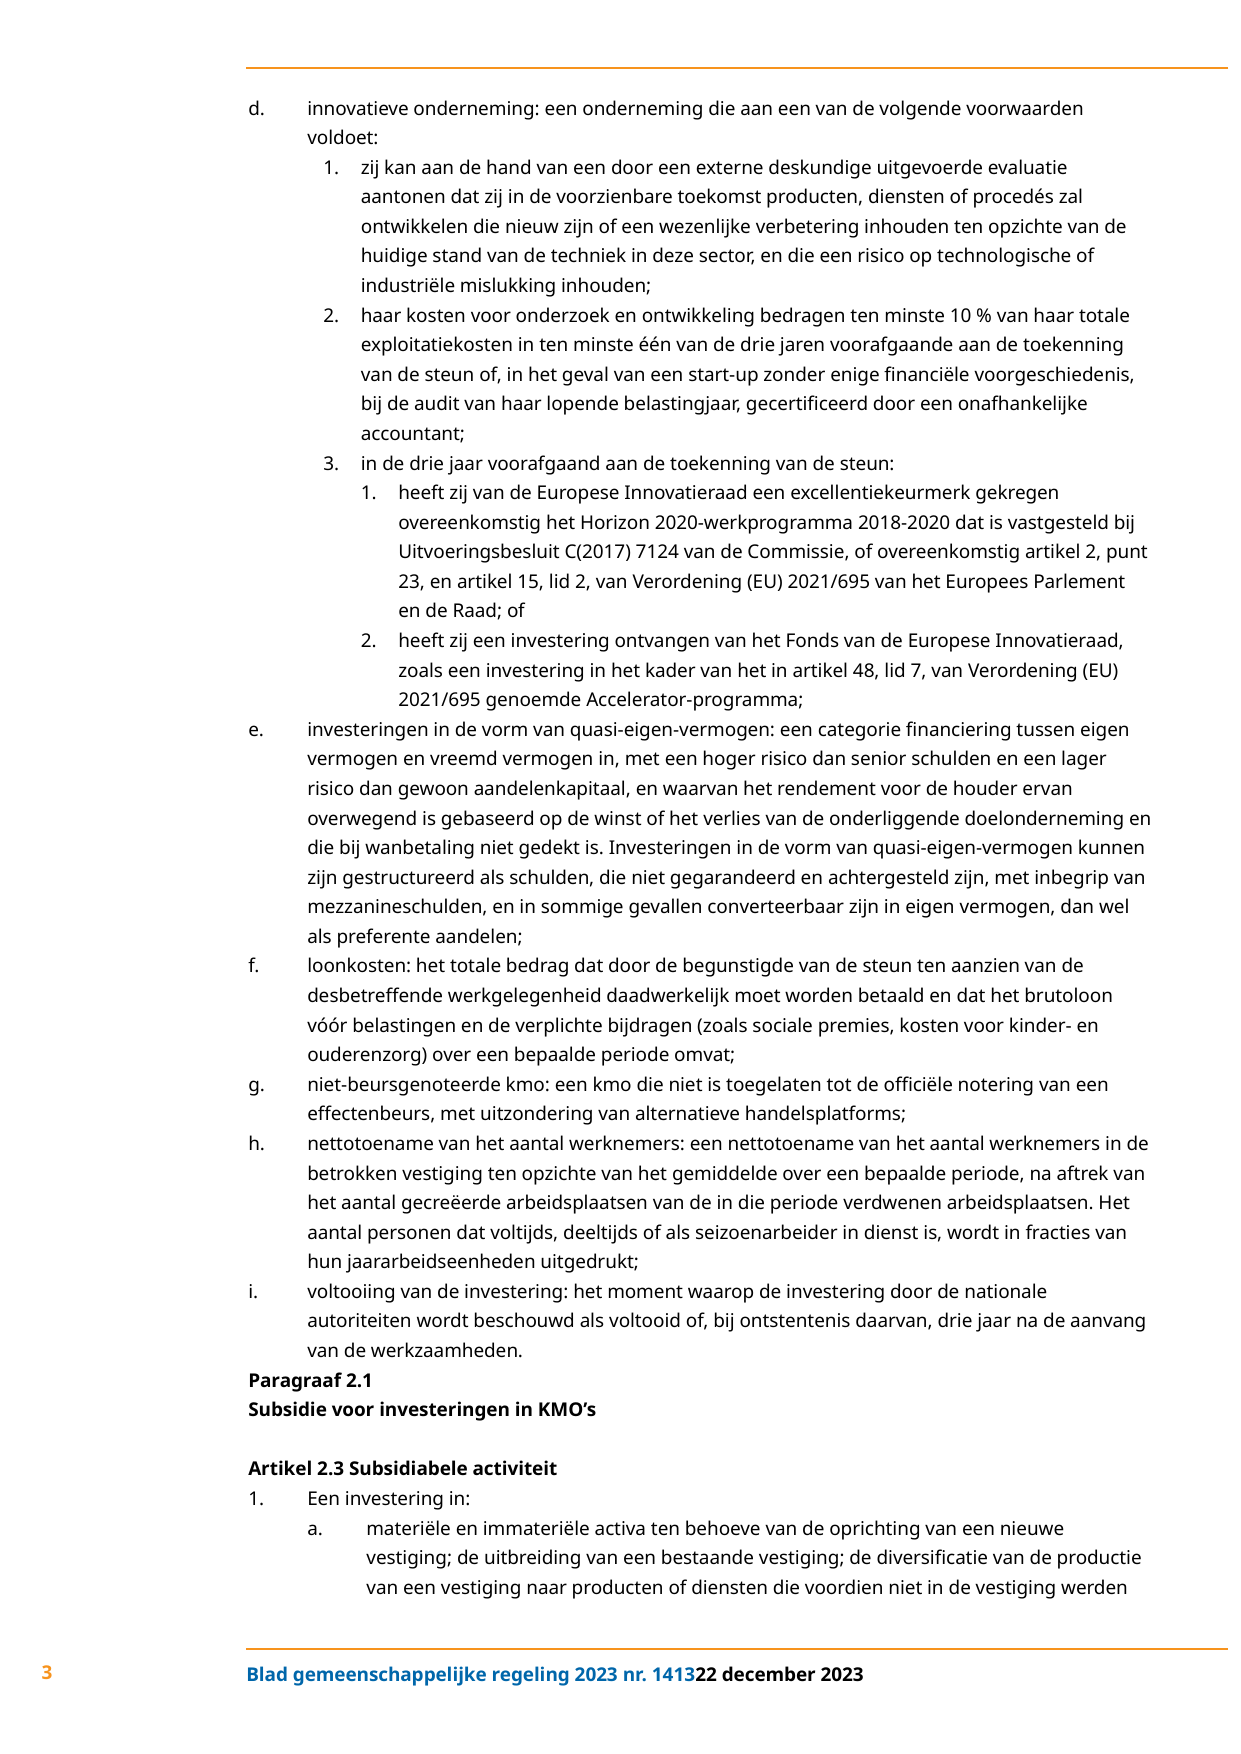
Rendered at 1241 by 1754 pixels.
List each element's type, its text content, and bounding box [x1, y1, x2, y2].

list Een investering in: [248, 1485, 1152, 1511]
picture [41, 47, 231, 172]
list materiële en immateriële activa ten behoeve van de oprichting van een nieuwe vestiging; de uitbreiding van een bestaande vestiging; de diversificatie van de productie van een vestiging naar producten of diensten die voordien niet in de vestiging werden [307, 1515, 1152, 1600]
list investeringen in de vorm van quasi-eigen-vermogen: een categorie financiering tussen eigen vermogen en vreemd vermogen in, met een hoger risico dan senior schulden en een lager risico dan gewoon aandelenkapitaal, en waarvan het rendement voor de houder ervan overwegend is gebaseerd op de winst of het verlies van de onderliggende doelonderneming en die bij wanbetaling niet gedekt is. Investeringen in de vorm van quasi-eigen-vermogen kunnen zijn gestructureerd als schulden, die niet gegarandeerd en achtergesteld zijn, met inbegrip van mezzanineschulden, en in sommige gevallen converteerbaar zijn in eigen vermogen, dan wel als preferente aandelen; [248, 716, 1152, 949]
list nettotoename van het aantal werknemers: een nettotoename van het aantal werknemers in de betrokken vestiging ten opzichte van het gemiddelde over een bepaalde periode, na aftrek van het aantal gecreëerde arbeidsplaatsen van de in die periode verdwenen arbeidsplaatsen. Het aantal personen dat voltijds, deeltijds of als seizoenarbeider in dienst is, wordt in fracties van hun jaararbeidseenheden uitgedrukt; [248, 1130, 1152, 1274]
text Subsidie voor investeringen in KMO’s [248, 1396, 1152, 1422]
text Artikel 2.3 Subsidiabele activiteit [248, 1456, 1152, 1481]
list heeft zij een investering ontvangen van het Fonds van de Europese Innovatieraad, zoals een investering in het kader van het in artikel 48, lid 7, van Verordening (EU) 2021/695 genoemde Accelerator-programma; [361, 627, 1152, 712]
list voltooiing van de investering: het moment waarop de investering door de nationale autoriteiten wordt beschouwd als voltooid of, bij ontstentenis daarvan, drie jaar na de aanvang van de werkzaamheden. [248, 1278, 1152, 1363]
list in de drie jaar voorafgaand aan de toekenning van de steun: [323, 450, 1152, 476]
list haar kosten voor onderzoek en ontwikkeling bedragen ten minste 10 % van haar totale exploitatiekosten in ten minste één van de drie jaren voorafgaande aan de toekenning van de steun of, in het geval van een start-up zonder enige financiële voorgeschiedenis, bij de audit van haar lopende belastingjaar, gecertificeerd door een onafhankelijke accountant; [323, 302, 1152, 446]
list zij kan aan de hand van een door een externe deskundige uitgevoerde evaluatie aantonen dat zij in de voorzienbare toekomst producten, diensten of procedés zal ontwikkelen die nieuw zijn of een wezenlijke verbetering inhouden ten opzichte van de huidige stand van de techniek in deze sector, en die een risico op technologische of industriële mislukking inhouden; [323, 154, 1152, 298]
text Paragraaf 2.1 [248, 1367, 1152, 1393]
list niet-beursgenoteerde kmo: een kmo die niet is toegelaten tot de officiële notering van een effectenbeurs, met uitzondering van alternatieve handelsplatforms; [248, 1071, 1152, 1126]
list heeft zij van de Europese Innovatieraad een excellentiekeurmerk gekregen overeenkomstig het Horizon 2020-werkprogramma 2018-2020 dat is vastgesteld bij Uitvoeringsbesluit C(2017) 7124 van de Commissie, of overeenkomstig artikel 2, punt 23, en artikel 15, lid 2, van Verordening (EU) 2021/695 van het Europees Parlement en de Raad; of [361, 479, 1152, 623]
list loonkosten: het totale bedrag dat door de begunstigde van de steun ten aanzien van de desbetreffende werkgelegenheid daadwerkelijk moet worden betaald en dat het brutoloon vóór belastingen en de verplichte bijdragen (zoals sociale premies, kosten voor kinder- en ouderenzorg) over een bepaalde periode omvat; [248, 953, 1152, 1067]
list innovatieve onderneming: een onderneming die aan een van de volgende voorwaarden voldoet: [248, 95, 1152, 150]
